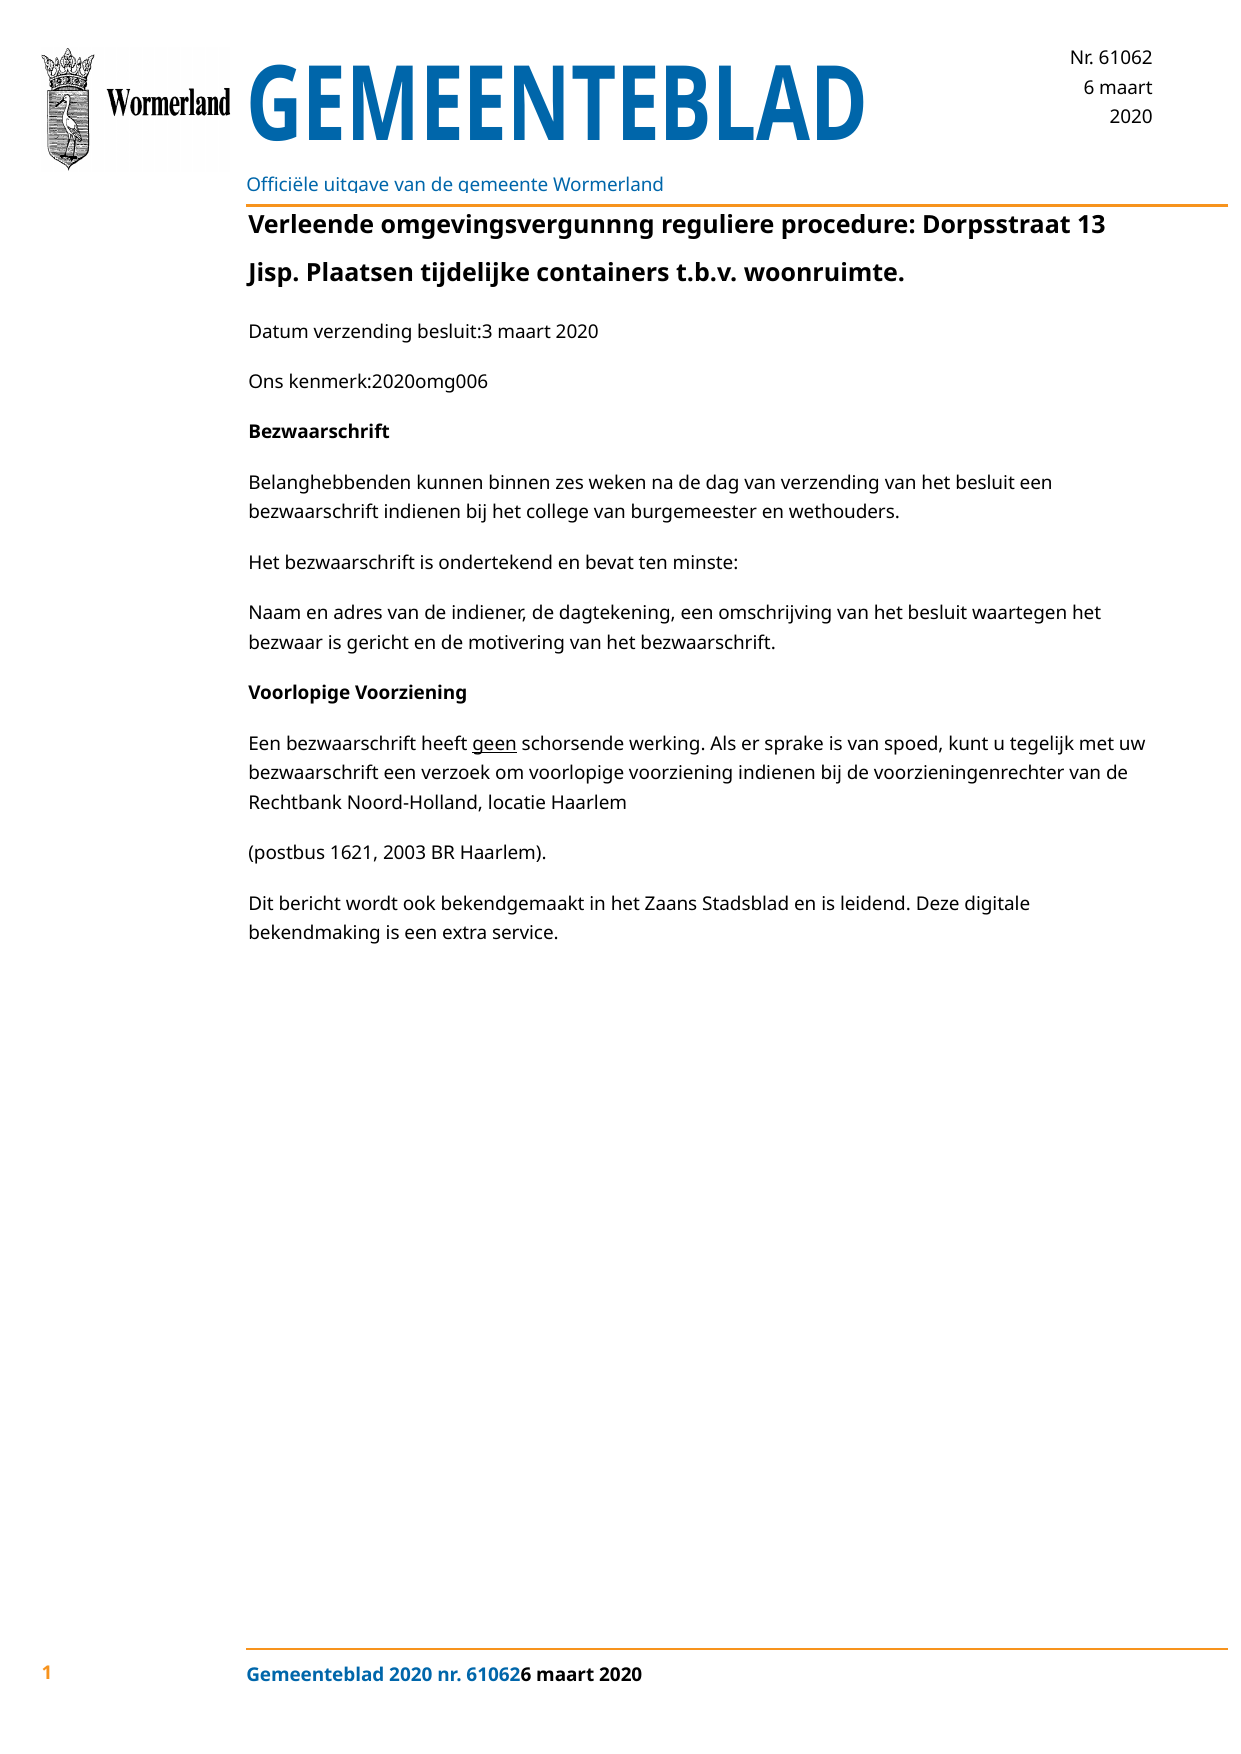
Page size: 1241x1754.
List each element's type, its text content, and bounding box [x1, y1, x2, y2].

text (postbus 1621, 2003 BR Haarlem). [248, 839, 1152, 865]
picture [41, 47, 231, 172]
text Ons kenmerk:2020omg006 [248, 368, 1152, 394]
text Datum verzending besluit:3 maart 2020 [248, 318, 1152, 344]
text Verleende omgevingsvergunnng reguliere procedure: Dorpsstraat 13 Jisp. Plaatsen tijdelijke containers t.b.v. woonruimte. [248, 207, 1152, 288]
text Dit bericht wordt ook bekendgemaakt in het Zaans Stadsblad en is leidend. Deze digitale bekendmaking is een extra service. [248, 890, 1152, 945]
text Naam en adres van de indiener, de dagtekening, een omschrijving van het besluit waartegen het bezwaar is gericht en de motivering van het bezwaarschrift. [248, 599, 1152, 655]
text Belanghebbenden kunnen binnen zes weken na de dag van verzending van het besluit een bezwaarschrift indienen bij het college van burgemeester en wethouders. [248, 469, 1152, 524]
text Het bezwaarschrift is ondertekend en bevat ten minste: [248, 549, 1152, 575]
text Bezwaarschrift [248, 419, 1152, 444]
text Een bezwaarschrift heeft geen schorsende werking. Als er sprake is van spoed, kunt u tegelijk met uw bezwaarschrift een verzoek om voorlopige voorziening indienen bij de voorzieningenrechter van de Rechtbank Noord-Holland, locatie Haarlem [248, 730, 1152, 815]
text Voorlopige Voorziening [248, 679, 1152, 705]
